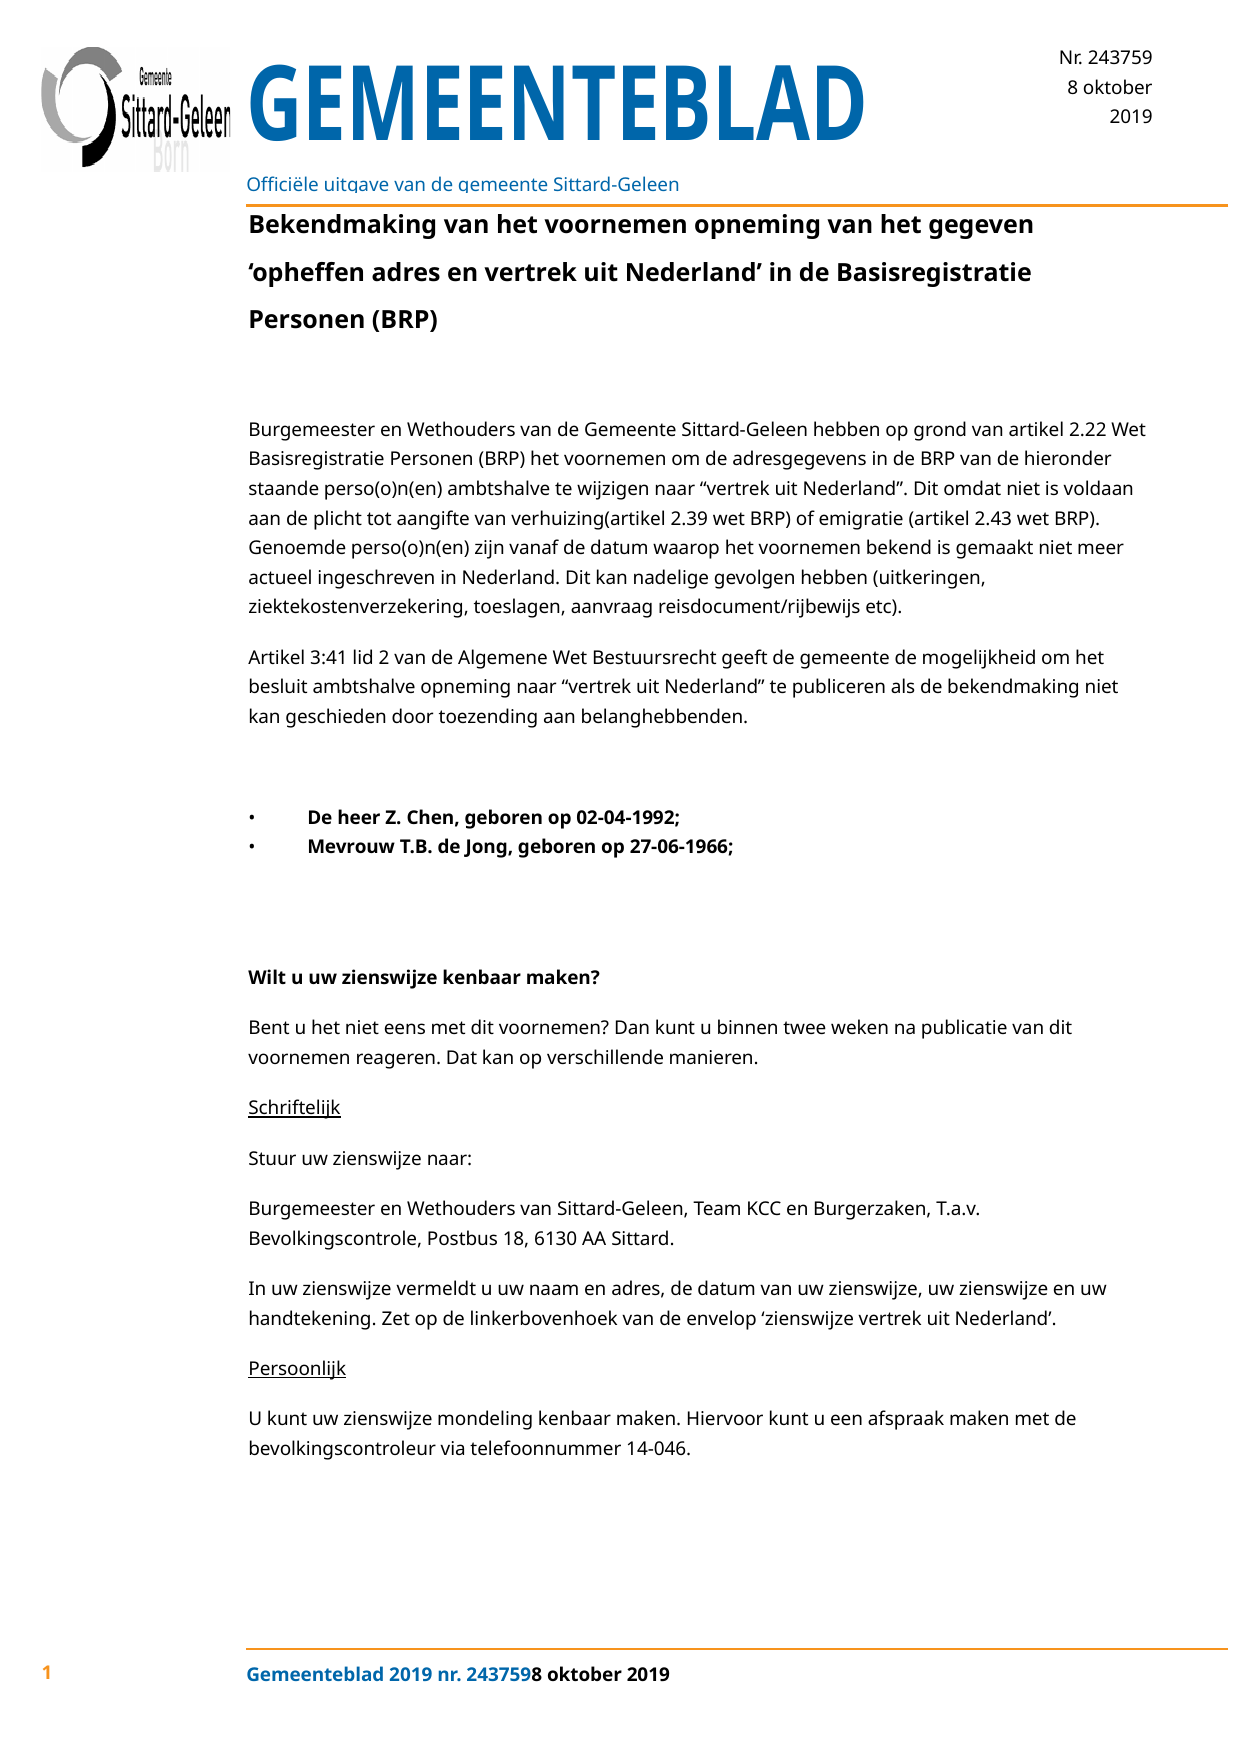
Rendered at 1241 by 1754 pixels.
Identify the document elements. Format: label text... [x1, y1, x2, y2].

text Burgemeester en Wethouders van Sittard-Geleen, Team KCC en Burgerzaken, T.a.v. Bevolkingscontrole, Postbus 18, 6130 AA Sittard. [248, 1195, 1152, 1250]
list De heer Z. Chen, geboren op 02-04-1992; [248, 804, 1152, 829]
text Bekendmaking van het voornemen opneming van het gegeven ‘opheffen adres en vertrek uit Nederland’ in de Basisregistratie Personen (BRP) [248, 207, 1152, 336]
text Persoonlijk [248, 1355, 1152, 1381]
text Stuur uw zienswijze naar: [248, 1145, 1152, 1170]
text Artikel 3:41 lid 2 van de Algemene Wet Bestuursrecht geeft de gemeente de mogelijkheid om het besluit ambtshalve opneming naar “vertrek uit Nederland” te publiceren als de bekendmaking niet kan geschieden door toezending aan belanghebbenden. [248, 644, 1152, 729]
text U kunt uw zienswijze mondeling kenbaar maken. Hiervoor kunt u een afspraak maken met de bevolkingscontroleur via telefoonnummer 14-046. [248, 1406, 1152, 1461]
text In uw zienswijze vermeldt u uw naam en adres, de datum van uw zienswijze, uw zienswijze en uw handtekening. Zet op de linkerbovenhoek van de envelop ‘zienswijze vertrek uit Nederland’. [248, 1275, 1152, 1330]
text Schriftelijk [248, 1094, 1152, 1120]
picture [41, 47, 231, 172]
text Wilt u uw zienswijze kenbaar maken? [248, 964, 1152, 989]
list Mevrouw T.B. de Jong, geboren op 27-06-1966; [248, 833, 1152, 859]
text Bent u het niet eens met dit voornemen? Dan kunt u binnen twee weken na publicatie van dit voornemen reageren. Dat kan op verschillende manieren. [248, 1014, 1152, 1069]
text Burgemeester en Wethouders van de Gemeente Sittard-Geleen hebben op grond van artikel 2.22 Wet Basisregistratie Personen (BRP) het voornemen om de adresgegevens in de BRP van de hieronder staande perso(o)n(en) ambtshalve te wijzigen naar “vertrek uit Nederland”. Dit omdat niet is voldaan aan de plicht tot aangifte van verhuizing(artikel 2.39 wet BRP) of emigratie (artikel 2.43 wet BRP). Genoemde perso(o)n(en) zijn vanaf de datum waarop het voornemen bekend is gemaakt niet meer actueel ingeschreven in Nederland. Dit kan nadelige gevolgen hebben (uitkeringen, ziektekostenverzekering, toeslagen, aanvraag reisdocument/rijbewijs etc). [248, 416, 1152, 619]
